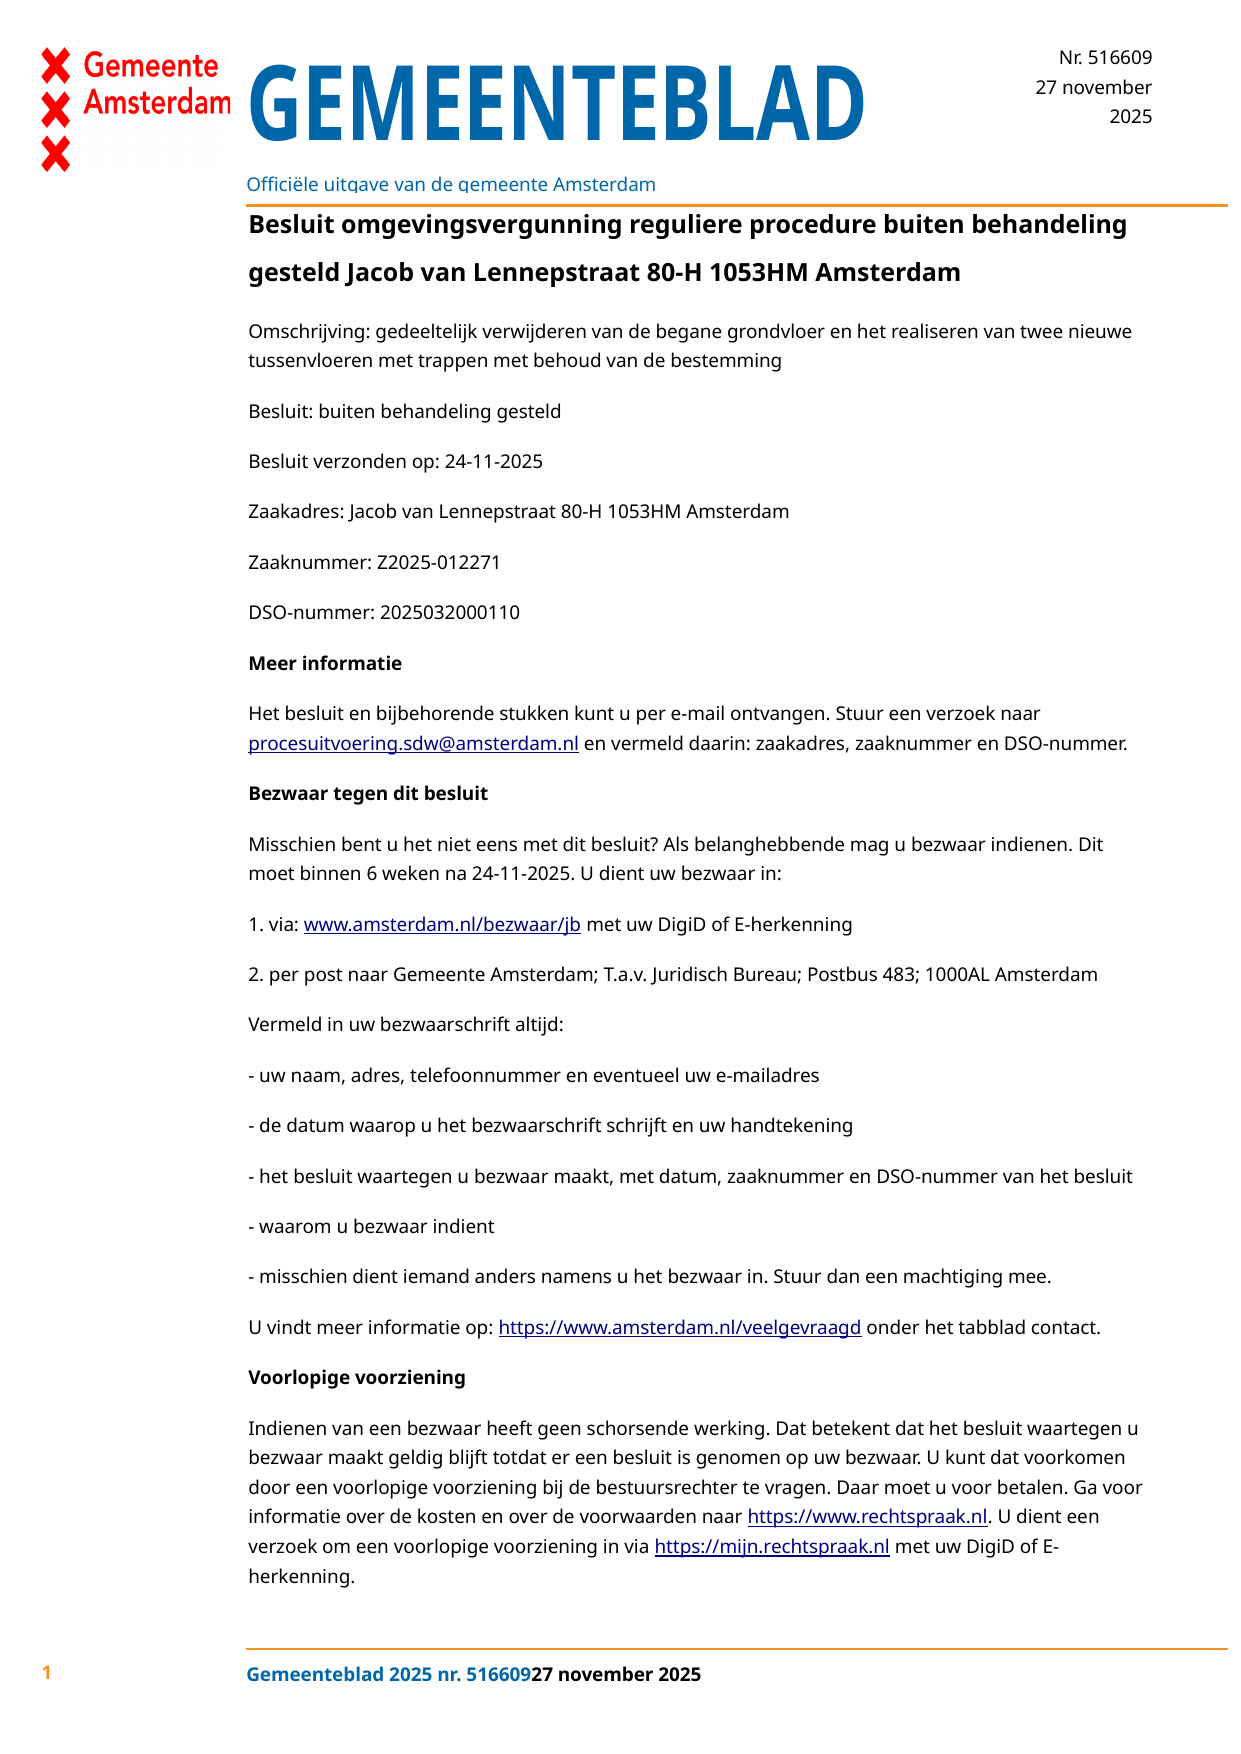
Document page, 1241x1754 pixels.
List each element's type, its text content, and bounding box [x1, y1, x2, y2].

text - waarom u bezwaar indient [248, 1213, 1152, 1239]
text Besluit: buiten behandeling gesteld [248, 398, 1152, 424]
text - het besluit waartegen u bezwaar maakt, met datum, zaaknummer en DSO-nummer van het besluit [248, 1163, 1152, 1189]
text 1. via: www.amsterdam.nl/bezwaar/jb met uw DigiD of E-herkenning [248, 911, 1152, 937]
text Besluit omgevingsvergunning reguliere procedure buiten behandeling gesteld Jacob van Lennepstraat 80-H 1053HM Amsterdam [248, 207, 1152, 288]
text Besluit verzonden op: 24-11-2025 [248, 448, 1152, 474]
text Meer informatie [248, 650, 1152, 676]
text U vindt meer informatie op: https://www.amsterdam.nl/veelgevraagd onder het tabblad contact. [248, 1314, 1152, 1340]
text - de datum waarop u het bezwaarschrift schrijft en uw handtekening [248, 1112, 1152, 1138]
text 2. per post naar Gemeente Amsterdam; T.a.v. Juridisch Bureau; Postbus 483; 1000AL Amsterdam [248, 961, 1152, 987]
text Indienen van een bezwaar heeft geen schorsende werking. Dat betekent dat het besluit waartegen u bezwaar maakt geldig blijft totdat er een besluit is genomen op uw bezwaar. U kunt dat voorkomen door een voorlopige voorziening bij de bestuursrechter te vragen. Daar moet u voor betalen. Ga voor informatie over de kosten en over de voorwaarden naar https://www.rechtspraak.nl. U dient een verzoek om een voorlopige voorziening in via https://mijn.rechtspraak.nl met uw DigiD of E-herkenning. [248, 1415, 1152, 1589]
text Zaakadres: Jacob van Lennepstraat 80-H 1053HM Amsterdam [248, 499, 1152, 524]
text Bezwaar tegen dit besluit [248, 780, 1152, 806]
text Zaaknummer: Z2025-012271 [248, 549, 1152, 575]
text Vermeld in uw bezwaarschrift altijd: [248, 1012, 1152, 1037]
picture [41, 47, 231, 172]
text Het besluit en bijbehorende stukken kunt u per e-mail ontvangen. Stuur een verzoek naar procesuitvoering.sdw@amsterdam.nl en vermeld daarin: zaakadres, zaaknummer en DSO-nummer. [248, 700, 1152, 756]
text Misschien bent u het niet eens met dit besluit? Als belanghebbende mag u bezwaar indienen. Dit moet binnen 6 weken na 24-11-2025. U dient uw bezwaar in: [248, 831, 1152, 886]
text - misschien dient iemand anders namens u het bezwaar in. Stuur dan een machtiging mee. [248, 1264, 1152, 1289]
text - uw naam, adres, telefoonnummer en eventueel uw e-mailadres [248, 1062, 1152, 1088]
text Voorlopige voorziening [248, 1364, 1152, 1390]
text Omschrijving: gedeeltelijk verwijderen van de begane grondvloer en het realiseren van twee nieuwe tussenvloeren met trappen met behoud van de bestemming [248, 318, 1152, 373]
text DSO-nummer: 2025032000110 [248, 599, 1152, 625]
